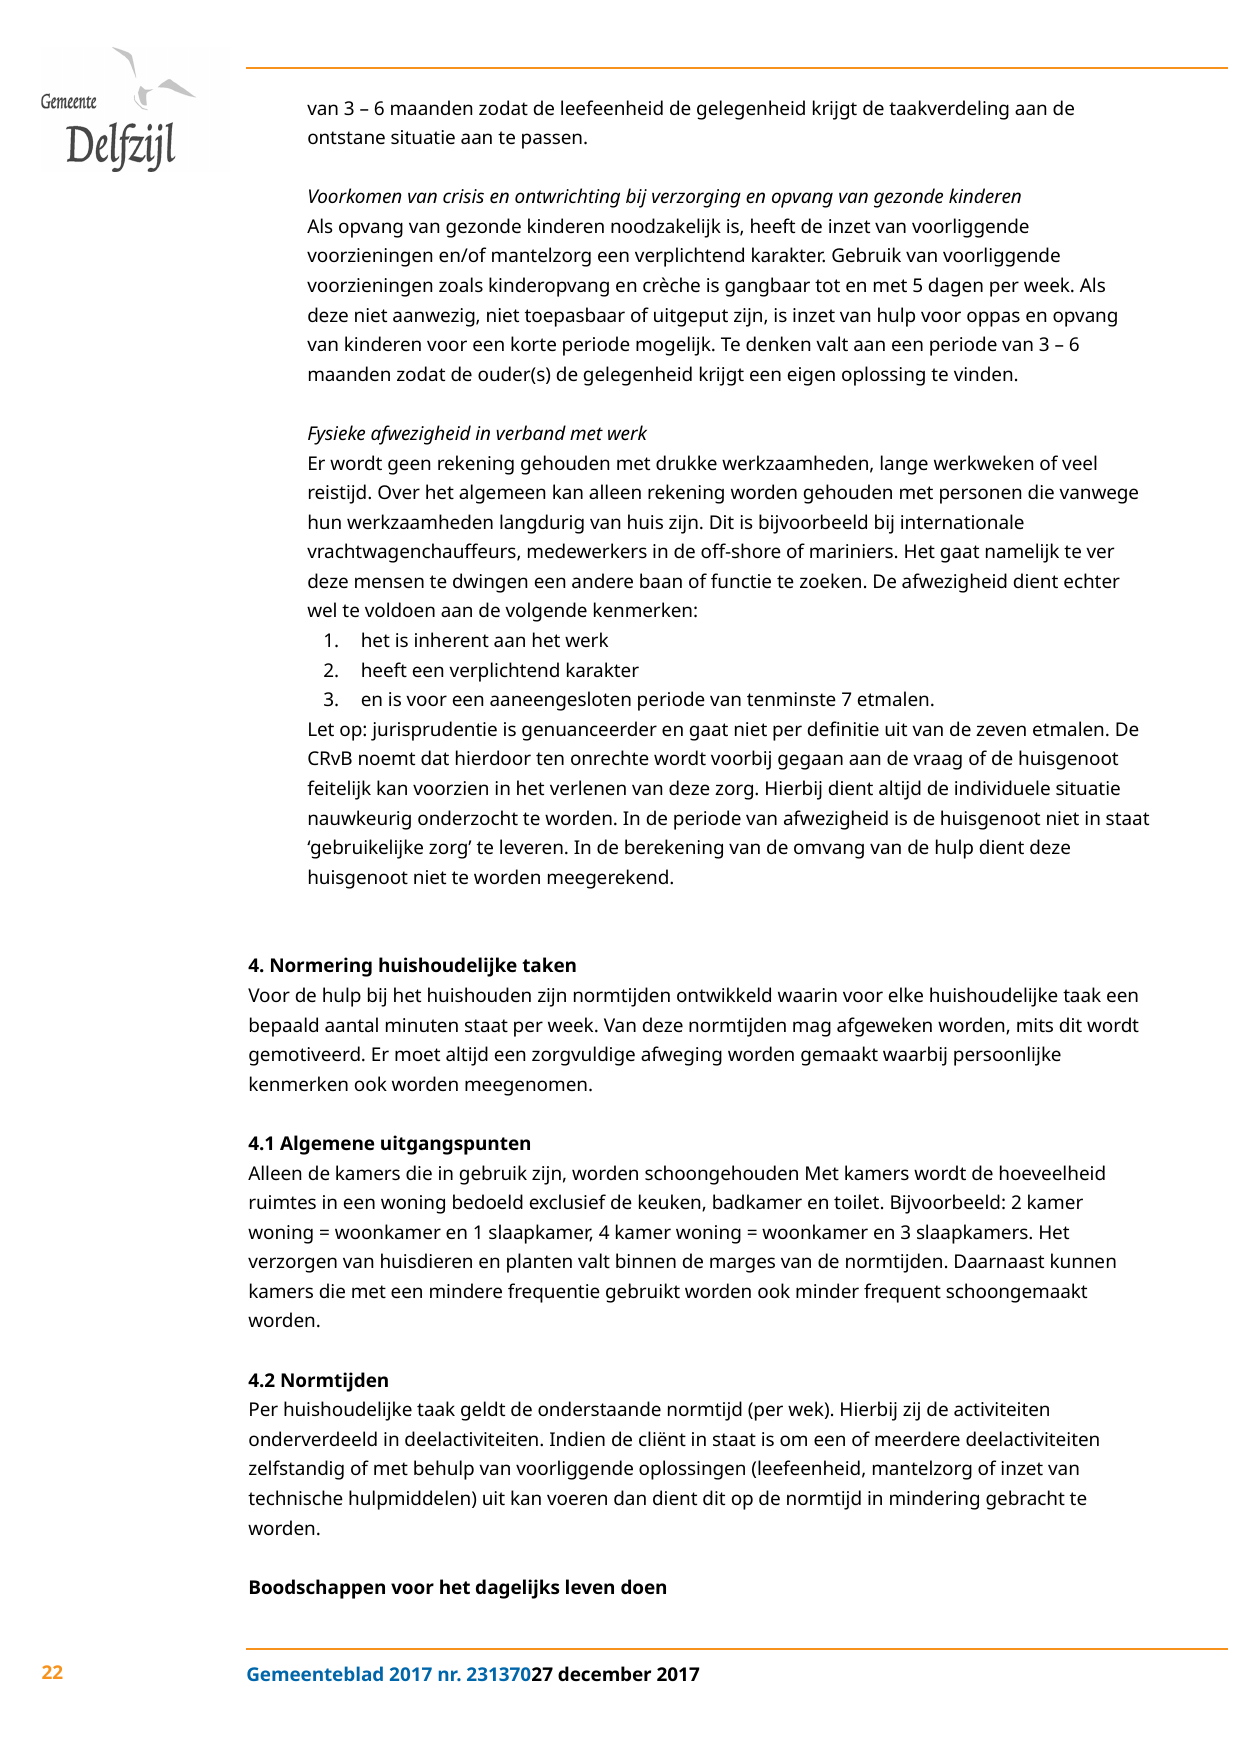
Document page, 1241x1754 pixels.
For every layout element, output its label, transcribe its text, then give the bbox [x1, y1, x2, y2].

table_header Boodschappen voor het dagelijks leven doen [248, 1574, 1152, 1600]
text 4.2 Normtijden [248, 1367, 1152, 1393]
text 4.1 Algemene uitgangspunten [248, 1130, 1152, 1156]
picture [41, 47, 231, 172]
list Let op: jurisprudentie is genuanceerder en gaat niet per definitie uit van de zeven etmalen. De CRvB noemt dat hierdoor ten onrechte wordt voorbij gegaan aan de vraag of de huisgenoot feitelijk kan voorzien in het verlenen van deze zorg. Hierbij dient altijd de individuele situatie nauwkeurig onderzocht te worden. In de periode van afwezigheid is de huisgenoot niet in staat ‘gebruikelijke zorg’ te leveren. In de berekening van de omvang van de hulp dient deze huisgenoot niet te worden meegerekend. [248, 716, 1152, 890]
text Alleen de kamers die in gebruik zijn, worden schoongehouden Met kamers wordt de hoeveelheid ruimtes in een woning bedoeld exclusief de keuken, badkamer en toilet. Bijvoorbeeld: 2 kamer woning = woonkamer en 1 slaapkamer, 4 kamer woning = woonkamer en 3 slaapkamers. Het verzorgen van huisdieren en planten valt binnen de marges van de normtijden. Daarnaast kunnen kamers die met een mindere frequentie gebruikt worden ook minder frequent schoongemaakt worden. [248, 1160, 1152, 1333]
list van 3 – 6 maanden zodat de leefeenheid de gelegenheid krijgt de taakverdeling aan de ontstane situatie aan te passen. [248, 95, 1152, 150]
list Fysieke afwezigheid in verband met werk [248, 420, 1152, 446]
list Voorkomen van crisis en ontwrichting bij verzorging en opvang van gezonde kinderen [248, 183, 1152, 209]
text Per huishoudelijke taak geldt de onderstaande normtijd (per wek). Hierbij zij de activiteiten onderverdeeld in deelactiviteiten. Indien de cliënt in staat is om een of meerdere deelactiviteiten zelfstandig of met behulp van voorliggende oplossingen (leefeenheid, mantelzorg of inzet van technische hulpmiddelen) uit kan voeren dan dient dit op de normtijd in mindering gebracht te worden. [248, 1396, 1152, 1541]
list heeft een verplichtend karakter [323, 657, 1152, 683]
list Als opvang van gezonde kinderen noodzakelijk is, heeft de inzet van voorliggende voorzieningen en/of mantelzorg een verplichtend karakter. Gebruik van voorliggende voorzieningen zoals kinderopvang en crèche is gangbaar tot en met 5 dagen per week. Als deze niet aanwezig, niet toepasbaar of uitgeput zijn, is inzet van hulp voor oppas en opvang van kinderen voor een korte periode mogelijk. Te denken valt aan een periode van 3 – 6 maanden zodat de ouder(s) de gelegenheid krijgt een eigen oplossing te vinden. [248, 213, 1152, 387]
text 4. Normering huishoudelijke taken [248, 953, 1152, 978]
list Er wordt geen rekening gehouden met drukke werkzaamheden, lange werkweken of veel reistijd. Over het algemeen kan alleen rekening worden gehouden met personen die vanwege hun werkzaamheden langdurig van huis zijn. Dit is bijvoorbeeld bij internationale vrachtwagenchauffeurs, medewerkers in de off-shore of mariniers. Het gaat namelijk te ver deze mensen te dwingen een andere baan of functie te zoeken. De afwezigheid dient echter wel te voldoen aan de volgende kenmerken: [248, 450, 1152, 623]
list en is voor een aaneengesloten periode van tenminste 7 etmalen. [323, 686, 1152, 712]
list het is inherent aan het werk [323, 627, 1152, 653]
text Voor de hulp bij het huishouden zijn normtijden ontwikkeld waarin voor elke huishoudelijke taak een bepaald aantal minuten staat per week. Van deze normtijden mag afgeweken worden, mits dit wordt gemotiveerd. Er moet altijd een zorgvuldige afweging worden gemaakt waarbij persoonlijke kenmerken ook worden meegenomen. [248, 982, 1152, 1097]
